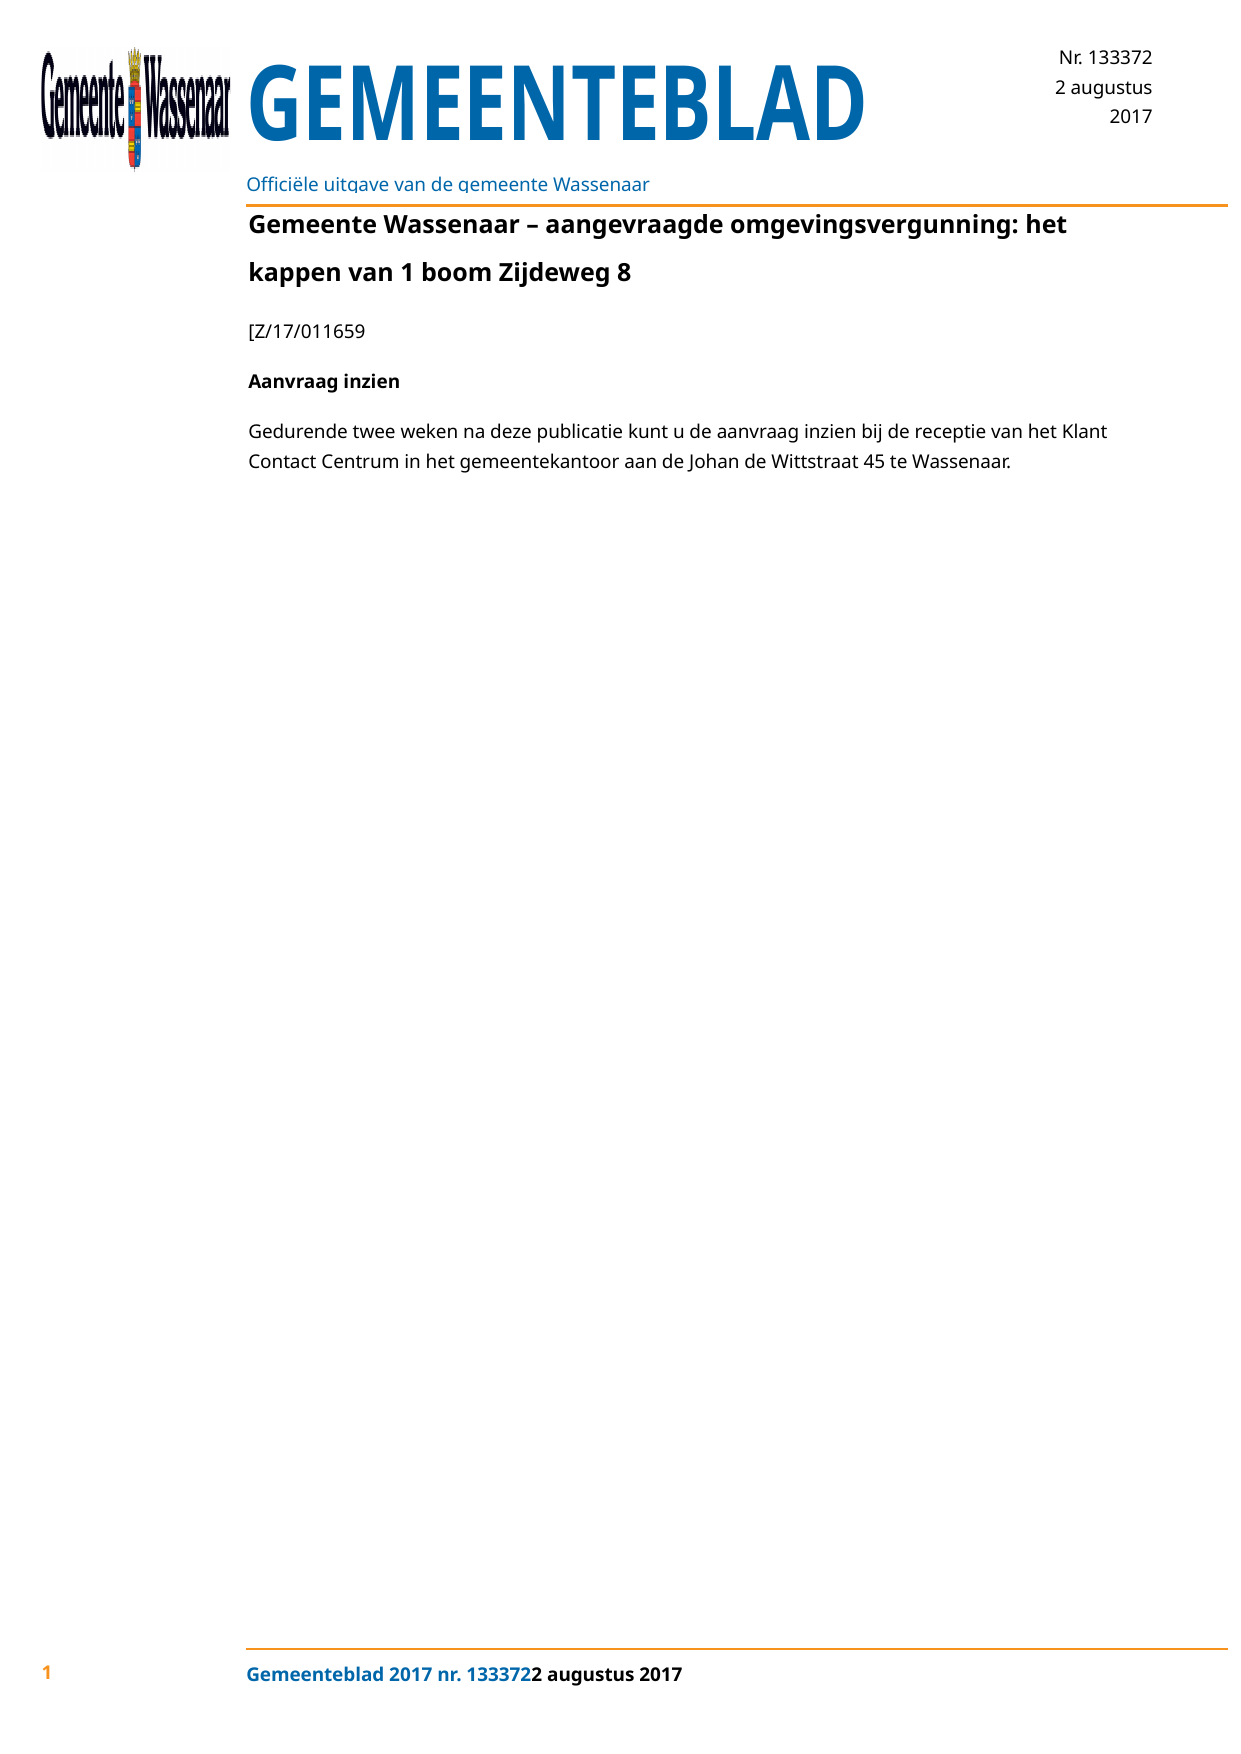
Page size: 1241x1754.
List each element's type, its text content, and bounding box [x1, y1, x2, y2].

text Aanvraag inzien [248, 368, 1152, 394]
text Gedurende twee weken na deze publicatie kunt u de aanvraag inzien bij de receptie van het Klant Contact Centrum in het gemeentekantoor aan de Johan de Wittstraat 45 te Wassenaar. [248, 419, 1152, 474]
text [Z/17/011659 [248, 318, 1152, 344]
picture [41, 47, 231, 172]
text Gemeente Wassenaar – aangevraagde omgevingsvergunning: het kappen van 1 boom Zijdeweg 8 [248, 207, 1152, 288]
